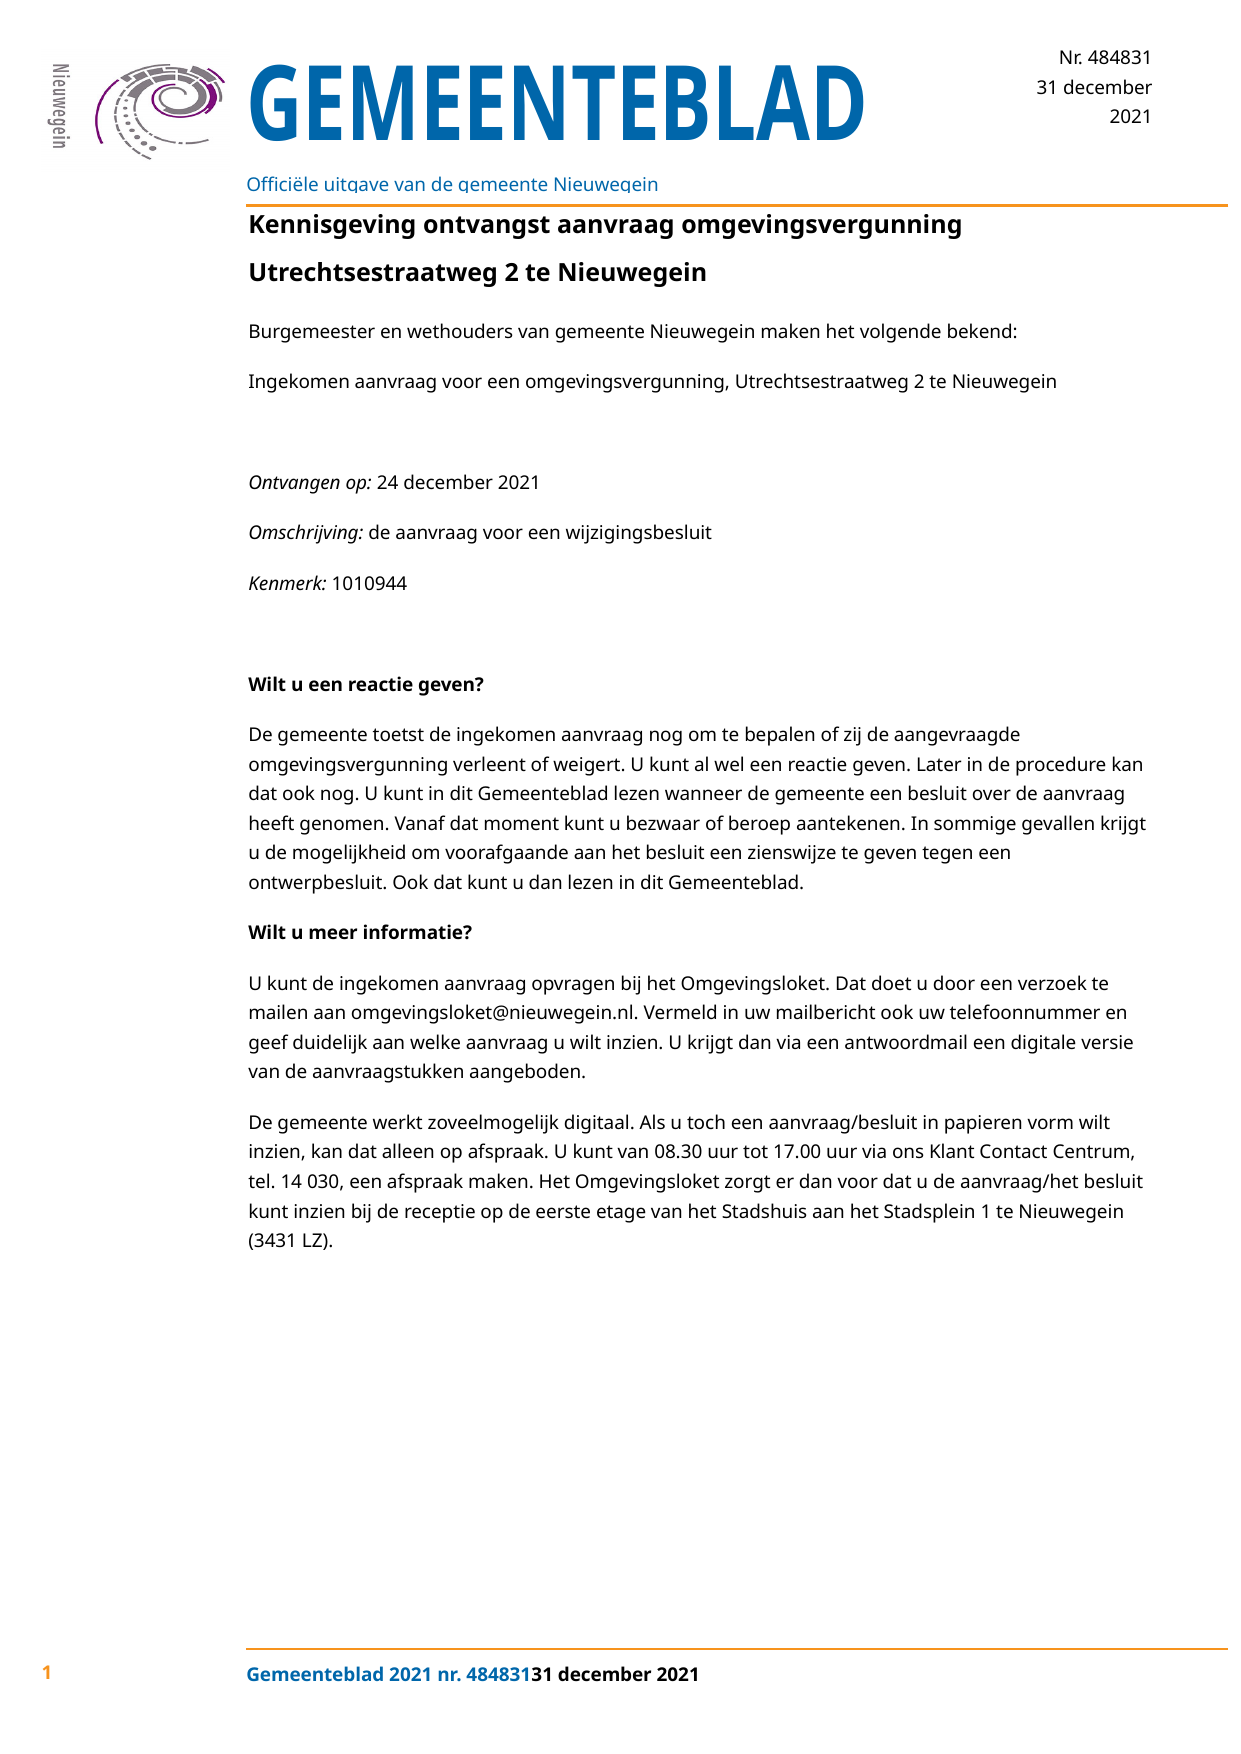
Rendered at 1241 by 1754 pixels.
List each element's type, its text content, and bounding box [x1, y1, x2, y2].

text Burgemeester en wethouders van gemeente Nieuwegein maken het volgende bekend: [248, 318, 1152, 344]
picture [41, 47, 231, 172]
text De gemeente toetst de ingekomen aanvraag nog om te bepalen of zij de aangevraagde omgevingsvergunning verleent of weigert. U kunt al wel een reactie geven. Later in de procedure kan dat ook nog. U kunt in dit Gemeenteblad lezen wanneer de gemeente een besluit over de aanvraag heeft genomen. Vanaf dat moment kunt u bezwaar of beroep aantekenen. In sommige gevallen krijgt u de mogelijkheid om voorafgaande aan het besluit een zienswijze te geven tegen een ontwerpbesluit. Ook dat kunt u dan lezen in dit Gemeenteblad. [248, 721, 1152, 895]
text Ingekomen aanvraag voor een omgevingsvergunning, Utrechtsestraatweg 2 te Nieuwegein [248, 368, 1152, 394]
text Kennisgeving ontvangst aanvraag omgevingsvergunning Utrechtsestraatweg 2 te Nieuwegein [248, 207, 1152, 288]
text Ontvangen op: 24 december 2021 [248, 469, 1152, 495]
text U kunt de ingekomen aanvraag opvragen bij het Omgevingsloket. Dat doet u door een verzoek te mailen aan omgevingsloket@nieuwegein.nl. Vermeld in uw mailbericht ook uw telefoonnummer en geef duidelijk aan welke aanvraag u wilt inzien. U krijgt dan via een antwoordmail een digitale versie van de aanvraagstukken aangeboden. [248, 970, 1152, 1084]
text De gemeente werkt zoveelmogelijk digitaal. Als u toch een aanvraag/besluit in papieren vorm wilt inzien, kan dat alleen op afspraak. U kunt van 08.30 uur tot 17.00 uur via ons Klant Contact Centrum, tel. 14 030, een afspraak maken. Het Omgevingsloket zorgt er dan voor dat u de aanvraag/het besluit kunt inzien bij de receptie op de eerste etage van het Stadshuis aan het Stadsplein 1 te Nieuwegein (3431 LZ). [248, 1109, 1152, 1253]
text Kenmerk: 1010944 [248, 570, 1152, 596]
text Omschrijving: de aanvraag voor een wijzigingsbesluit [248, 519, 1152, 545]
text Wilt u meer informatie? [248, 919, 1152, 945]
text Wilt u een reactie geven? [248, 671, 1152, 697]
